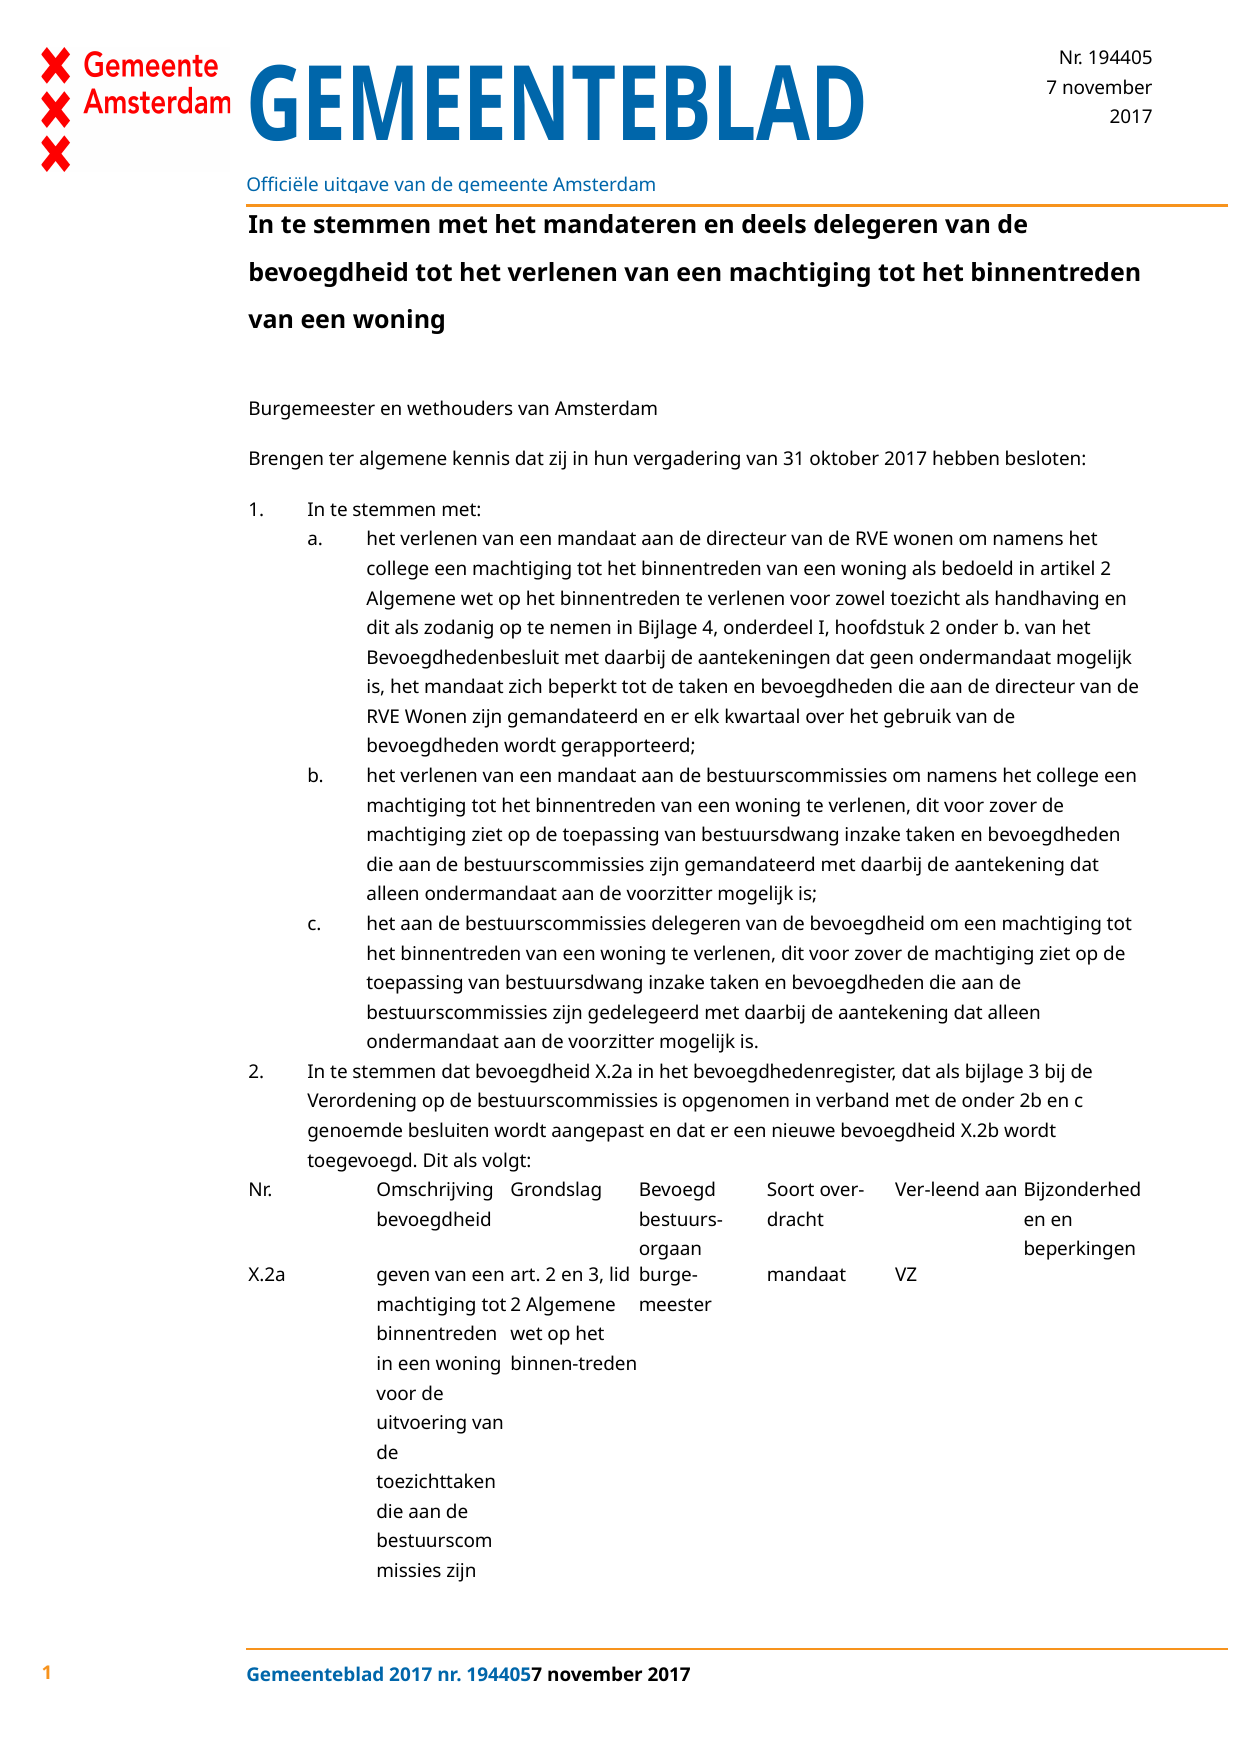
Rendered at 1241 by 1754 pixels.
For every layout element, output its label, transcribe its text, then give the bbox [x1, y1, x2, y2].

list In te stemmen dat bevoegdheid X.2a in het bevoegdhedenregister, dat als bijlage 3 bij de Verordening op de bestuurscommissies is opgenomen in verband met de onder 2b en c genoemde besluiten wordt aangepast en dat er een nieuwe bevoegdheid X.2b wordt toegevoegd. Dit als volgt: [248, 1058, 1152, 1172]
table_cell [1023, 1261, 1152, 1583]
text In te stemmen met het mandateren en deels delegeren van de bevoegdheid tot het verlenen van een machtiging tot het binnentreden van een woning [248, 207, 1152, 336]
table_cell X.2a [248, 1261, 376, 1583]
table_header Bevoegd bestuurs-orgaan [639, 1176, 767, 1261]
table_header Ver-leend aan [895, 1176, 1023, 1261]
table_header Omschrijving bevoegdheid [376, 1176, 510, 1261]
table_cell geven van een machtiging tot binnentreden in een woning voor de uitvoering van de toezichttaken die aan de bestuurscommissies zijn [376, 1261, 510, 1583]
list het verlenen van een mandaat aan de directeur van de RVE wonen om namens het college een machtiging tot het binnentreden van een woning als bedoeld in artikel 2 Algemene wet op het binnentreden te verlenen voor zowel toezicht als handhaving en dit als zodanig op te nemen in Bijlage 4, onderdeel I, hoofdstuk 2 onder b. van het Bevoegdhedenbesluit met daarbij de aantekeningen dat geen ondermandaat mogelijk is, het mandaat zich beperkt tot de taken en bevoegdheden die aan de directeur van de RVE Wonen zijn gemandateerd en er elk kwartaal over het gebruik van de bevoegdheden wordt gerapporteerd; [307, 526, 1152, 758]
picture [41, 47, 231, 172]
table_cell burge-meester [639, 1261, 767, 1583]
table_header Bijzonderheden en beperkingen [1023, 1176, 1152, 1261]
text Brengen ter algemene kennis dat zij in hun vergadering van 31 oktober 2017 hebben besloten: [248, 446, 1152, 471]
table_header Soort over-dracht [767, 1176, 895, 1261]
table_cell art. 2 en 3, lid 2 Algemene wet op het binnen-treden [510, 1261, 638, 1583]
list In te stemmen met: [248, 496, 1152, 522]
table_header Nr. [248, 1176, 376, 1261]
text Burgemeester en wethouders van Amsterdam [248, 395, 1152, 421]
table_cell mandaat [767, 1261, 895, 1583]
list het verlenen van een mandaat aan de bestuurscommissies om namens het college een machtiging tot het binnentreden van een woning te verlenen, dit voor zover de machtiging ziet op de toepassing van bestuursdwang inzake taken en bevoegdheden die aan de bestuurscommissies zijn gemandateerd met daarbij de aantekening dat alleen ondermandaat aan de voorzitter mogelijk is; [307, 762, 1152, 906]
table_header Grondslag [510, 1176, 638, 1261]
list het aan de bestuurscommissies delegeren van de bevoegdheid om een machtiging tot het binnentreden van een woning te verlenen, dit voor zover de machtiging ziet op de toepassing van bestuursdwang inzake taken en bevoegdheden die aan de bestuurscommissies zijn gedelegeerd met daarbij de aantekening dat alleen ondermandaat aan de voorzitter mogelijk is. [307, 910, 1152, 1054]
table_cell VZ [895, 1261, 1023, 1583]
